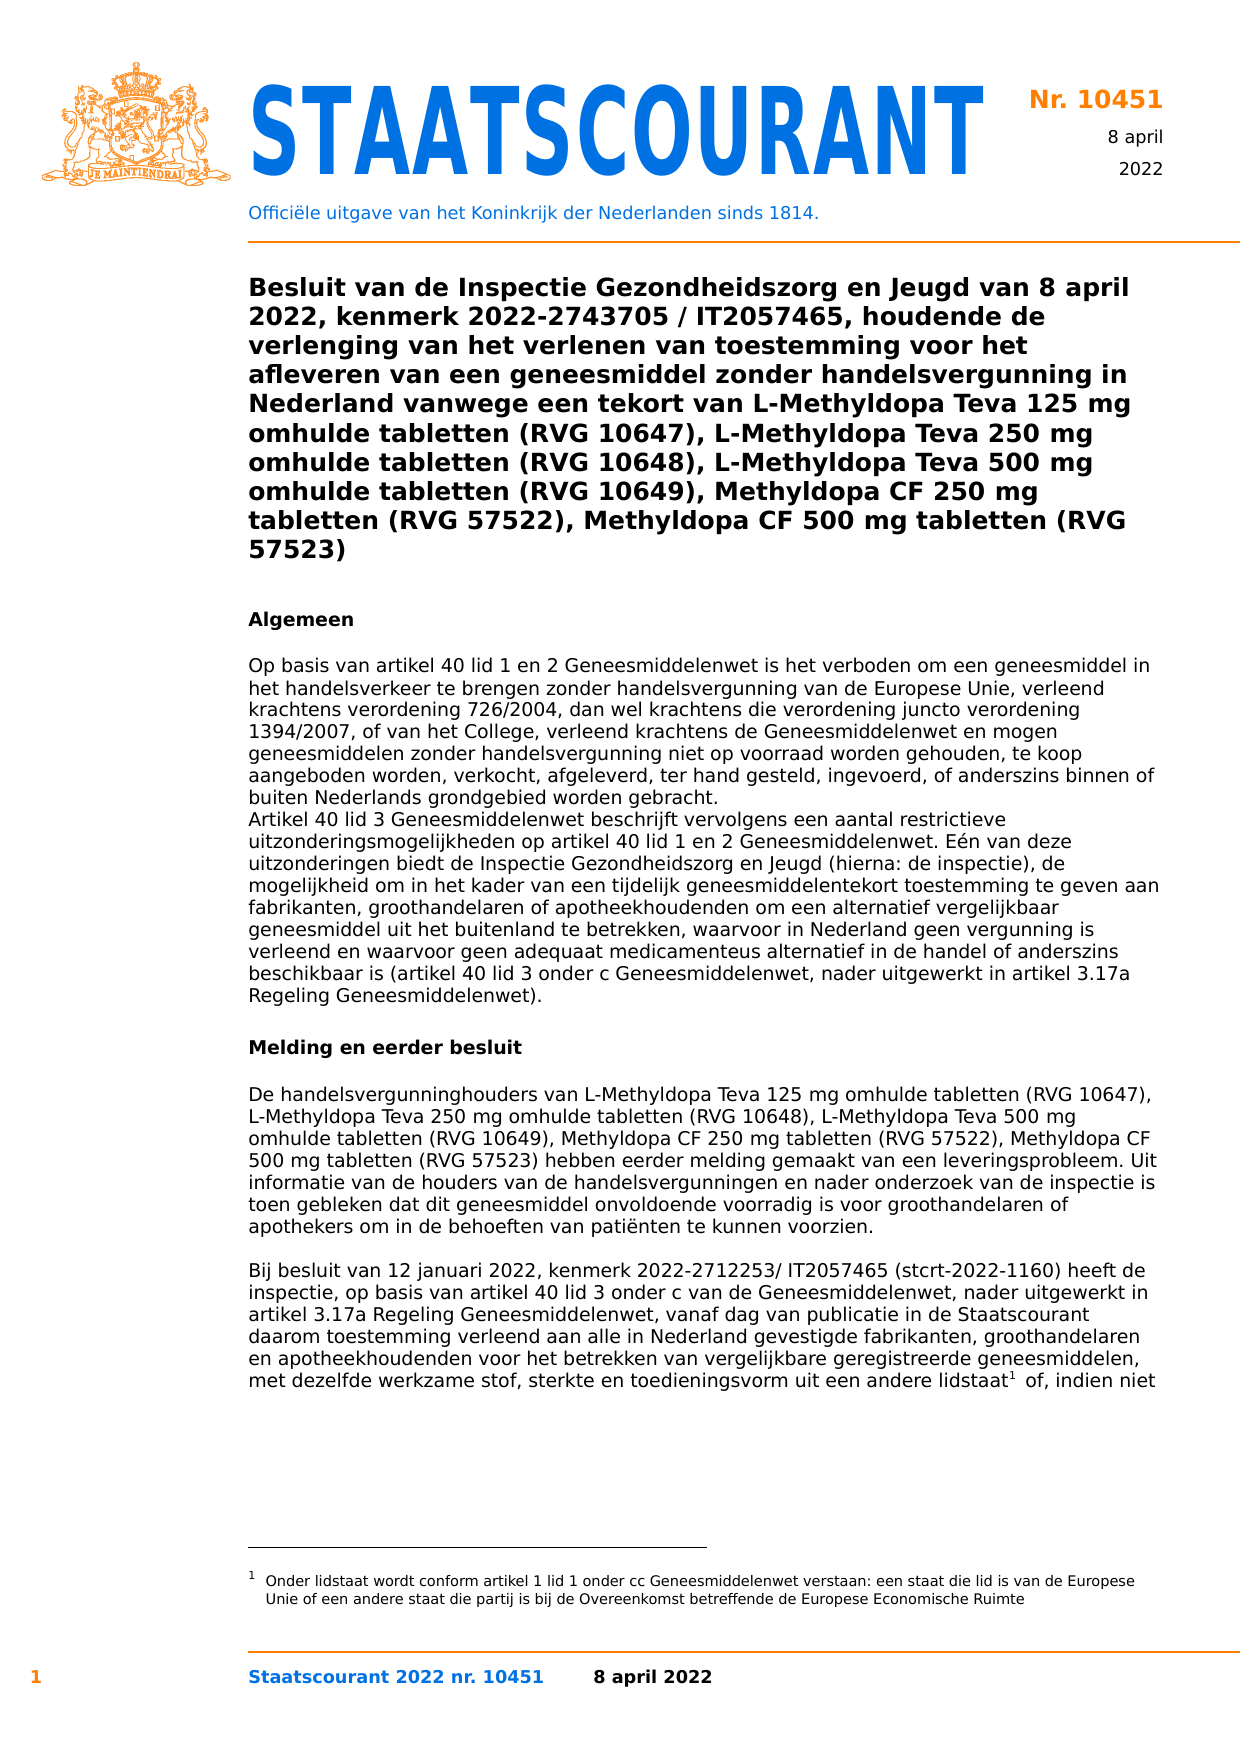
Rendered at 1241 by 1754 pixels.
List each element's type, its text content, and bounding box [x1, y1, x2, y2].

text Bij besluit van 12 januari 2022, kenmerk 2022-2712253/ IT2057465 (stcrt-2022-1160) heeft de inspectie, op basis van artikel 40 lid 3 onder c van de Geneesmiddelenwet, nader uitgewerkt in artikel 3.17a Regeling Geneesmiddelenwet, vanaf dag van publicatie in de Staatscourant daarom toestemming verleend aan alle in Nederland gevestigde fabrikanten, groothandelaren en apotheekhoudenden voor het betrekken van vergelijkbare geregistreerde geneesmiddelen, met dezelfde werkzame stof, sterkte en toedieningsvorm uit een andere lidstaat of, indien niet [248, 1260, 1163, 1392]
text Onder lidstaat wordt conform artikel 1 lid 1 onder cc Geneesmiddelenwet verstaan: een staat die lid is van de Europese Unie of een andere staat die partij is bij de Overeenkomst betreffende de Europese Economische Ruimte [248, 1569, 1163, 1608]
subtitle Melding en eerder besluit [248, 1037, 1163, 1059]
text De handelsvergunninghouders van L-Methyldopa Teva 125 mg omhulde tabletten (RVG 10647), L-Methyldopa Teva 250 mg omhulde tabletten (RVG 10648), L-Methyldopa Teva 500 mg omhulde tabletten (RVG 10649), Methyldopa CF 250 mg tabletten (RVG 57522), Methyldopa CF 500 mg tabletten (RVG 57523) hebben eerder melding gemaakt van een leveringsprobleem. Uit informatie van de houders van de handelsvergunningen en nader onderzoek van de inspectie is toen gebleken dat dit geneesmiddel onvoldoende voorradig is voor groothandelaren of apothekers om in de behoeften van patiënten te kunnen voorzien. [248, 1084, 1163, 1238]
picture [41, 62, 231, 186]
table_cell 2022 [998, 153, 1240, 203]
table_header STAATSCOURANT [248, 62, 998, 203]
text Artikel 40 lid 3 Geneesmiddelenwet beschrijft vervolgens een aantal restrictieve uitzonderingsmogelijkheden op artikel 40 lid 1 en 2 Geneesmiddelenwet. Eén van deze uitzonderingen biedt de Inspectie Gezondheidszorg en Jeugd (hierna: de inspectie), de mogelijkheid om in het kader van een tijdelijk geneesmiddelentekort toestemming te geven aan fabrikanten, groothandelaren of apotheekhoudenden om een alternatief vergelijkbaar geneesmiddel uit het buitenland te betrekken, waarvoor in Nederland geen vergunning is verleend en waarvoor geen adequaat medicamenteus alternatief in de handel of anderszins beschikbaar is (artikel 40 lid 3 onder c Geneesmiddelenwet, nader uitgewerkt in artikel 3.17a Regeling Geneesmiddelenwet). [248, 809, 1163, 1007]
table_header [25, 62, 248, 241]
subtitle Besluit van de Inspectie Gezondheidszorg en Jeugd van 8 april 2022, kenmerk 2022-2743705 / IT2057465, houdende de verlenging van het verlenen van toestemming voor het afleveren van een geneesmiddel zonder handelsvergunning in Nederland vanwege een tekort van L-Methyldopa Teva 125 mg omhulde tabletten (RVG 10647), L-Methyldopa Teva 250 mg omhulde tabletten (RVG 10648), L-Methyldopa Teva 500 mg omhulde tabletten (RVG 10649), Methyldopa CF 250 mg tabletten (RVG 57522), Methyldopa CF 500 mg tabletten (RVG 57523) [248, 273, 1163, 565]
subtitle Algemeen [248, 608, 1163, 630]
table_cell 8 april [998, 121, 1240, 153]
table_header Nr. 10451 [998, 62, 1240, 121]
table_cell Officiële uitgave van het Koninkrijk der Nederlanden sinds 1814. [248, 203, 1240, 241]
text Op basis van artikel 40 lid 1 en 2 Geneesmiddelenwet is het verboden om een geneesmiddel in het handelsverkeer te brengen zonder handelsvergunning van de Europese Unie, verleend krachtens verordening 726/2004, dan wel krachtens die verordening juncto verordening 1394/2007, of van het College, verleend krachtens de Geneesmiddelenwet en mogen geneesmiddelen zonder handelsvergunning niet op voorraad worden gehouden, te koop aangeboden worden, verkocht, afgeleverd, ter hand gesteld, ingevoerd, of anderszins binnen of buiten Nederlands grondgebied worden gebracht. [248, 655, 1163, 809]
